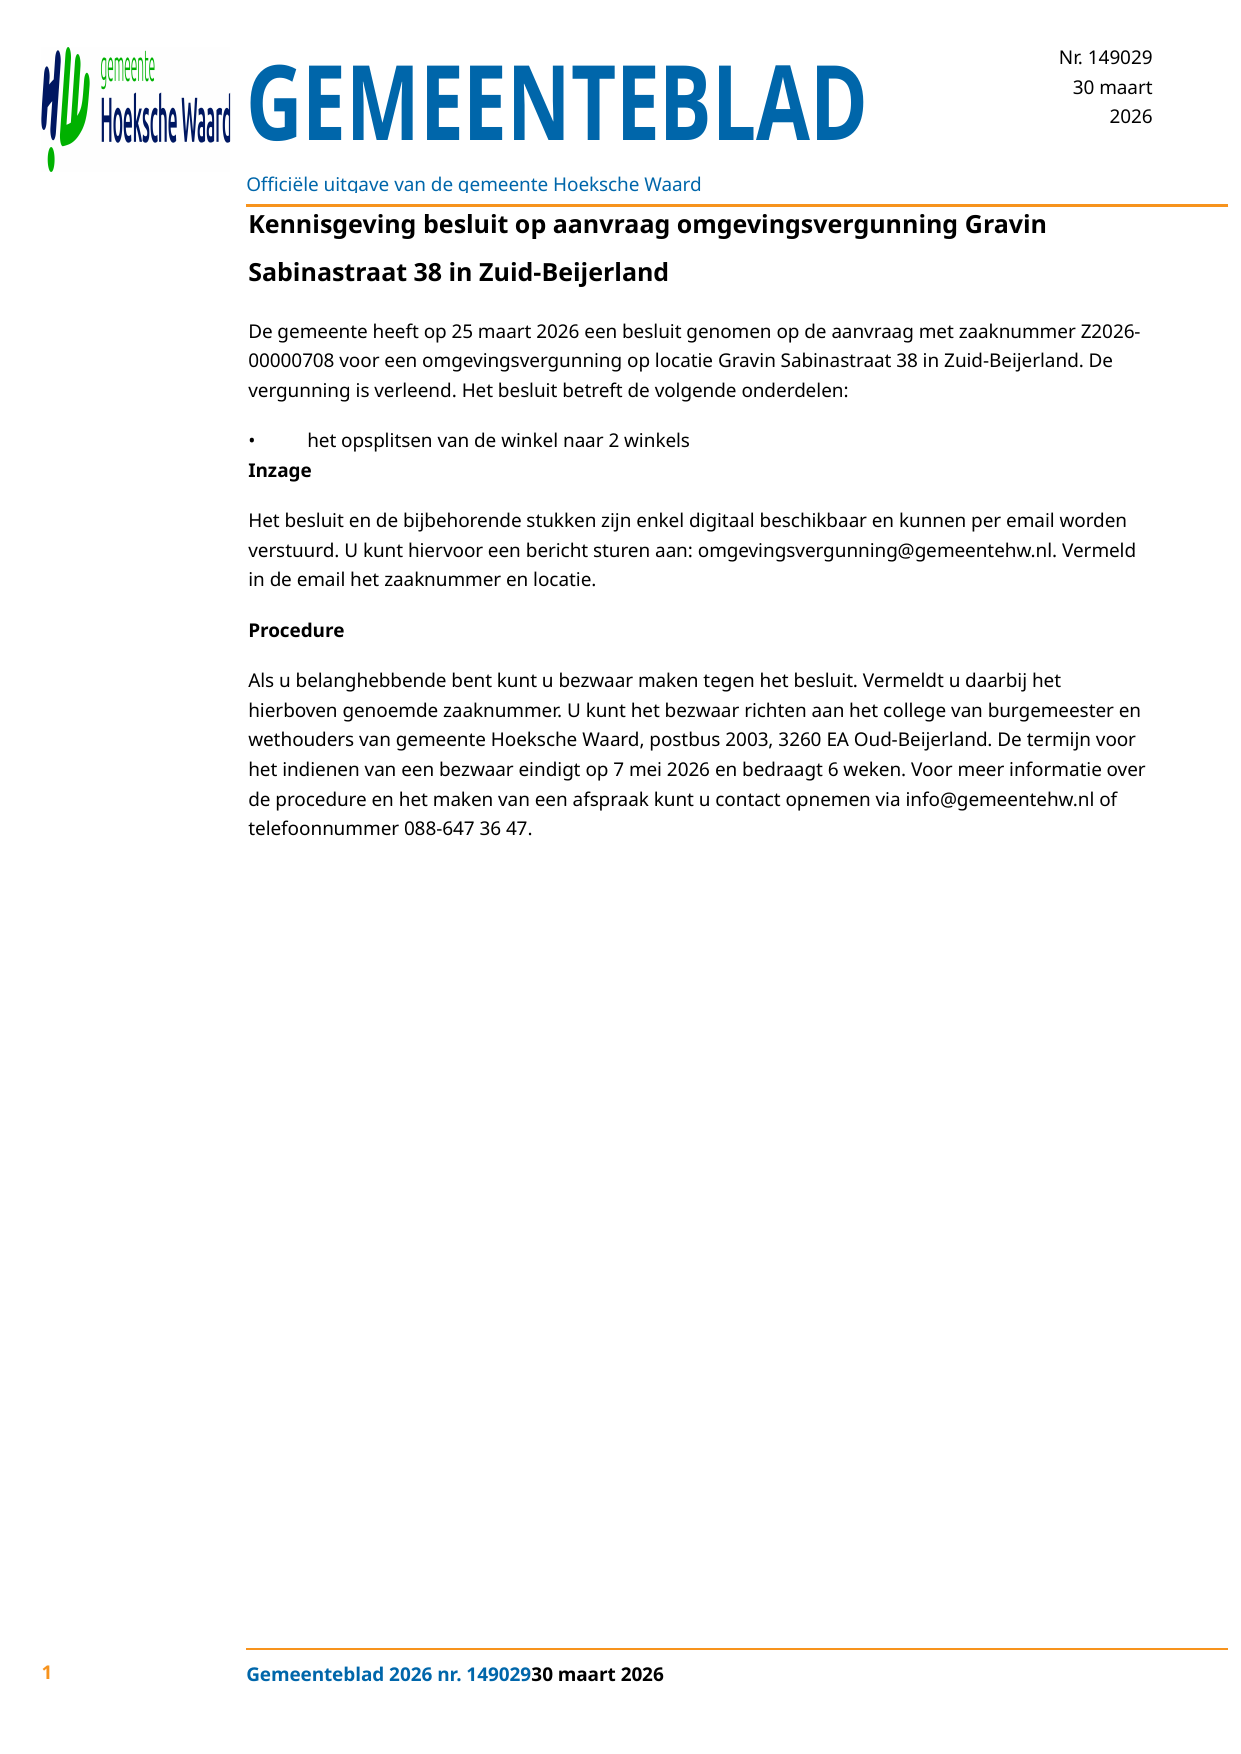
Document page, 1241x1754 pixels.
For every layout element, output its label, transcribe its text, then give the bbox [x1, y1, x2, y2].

text De gemeente heeft op 25 maart 2026 een besluit genomen op de aanvraag met zaaknummer Z2026-00000708 voor een omgevingsvergunning op locatie Gravin Sabinastraat 38 in Zuid-Beijerland. De vergunning is verleend. Het besluit betreft de volgende onderdelen: [248, 318, 1152, 403]
picture [41, 47, 231, 172]
text Procedure [248, 617, 1152, 643]
text Als u belanghebbende bent kunt u bezwaar maken tegen het besluit. Vermeldt u daarbij het hierboven genoemde zaaknummer. U kunt het bezwaar richten aan het college van burgemeester en wethouders van gemeente Hoeksche Waard, postbus 2003, 3260 EA Oud-Beijerland. De termijn voor het indienen van een bezwaar eindigt op 7 mei 2026 en bedraagt 6 weken. Voor meer informatie over de procedure en het maken van een afspraak kunt u contact opnemen via info@gemeentehw.nl of telefoonnummer 088-647 36 47. [248, 667, 1152, 841]
text Inzage [248, 457, 1152, 483]
text Kennisgeving besluit op aanvraag omgevingsvergunning Gravin Sabinastraat 38 in Zuid-Beijerland [248, 207, 1152, 288]
text Het besluit en de bijbehorende stukken zijn enkel digitaal beschikbaar en kunnen per email worden verstuurd. U kunt hiervoor een bericht sturen aan: omgevingsvergunning@gemeentehw.nl. Vermeld in de email het zaaknummer en locatie. [248, 507, 1152, 592]
list het opsplitsen van de winkel naar 2 winkels [248, 427, 1152, 453]
